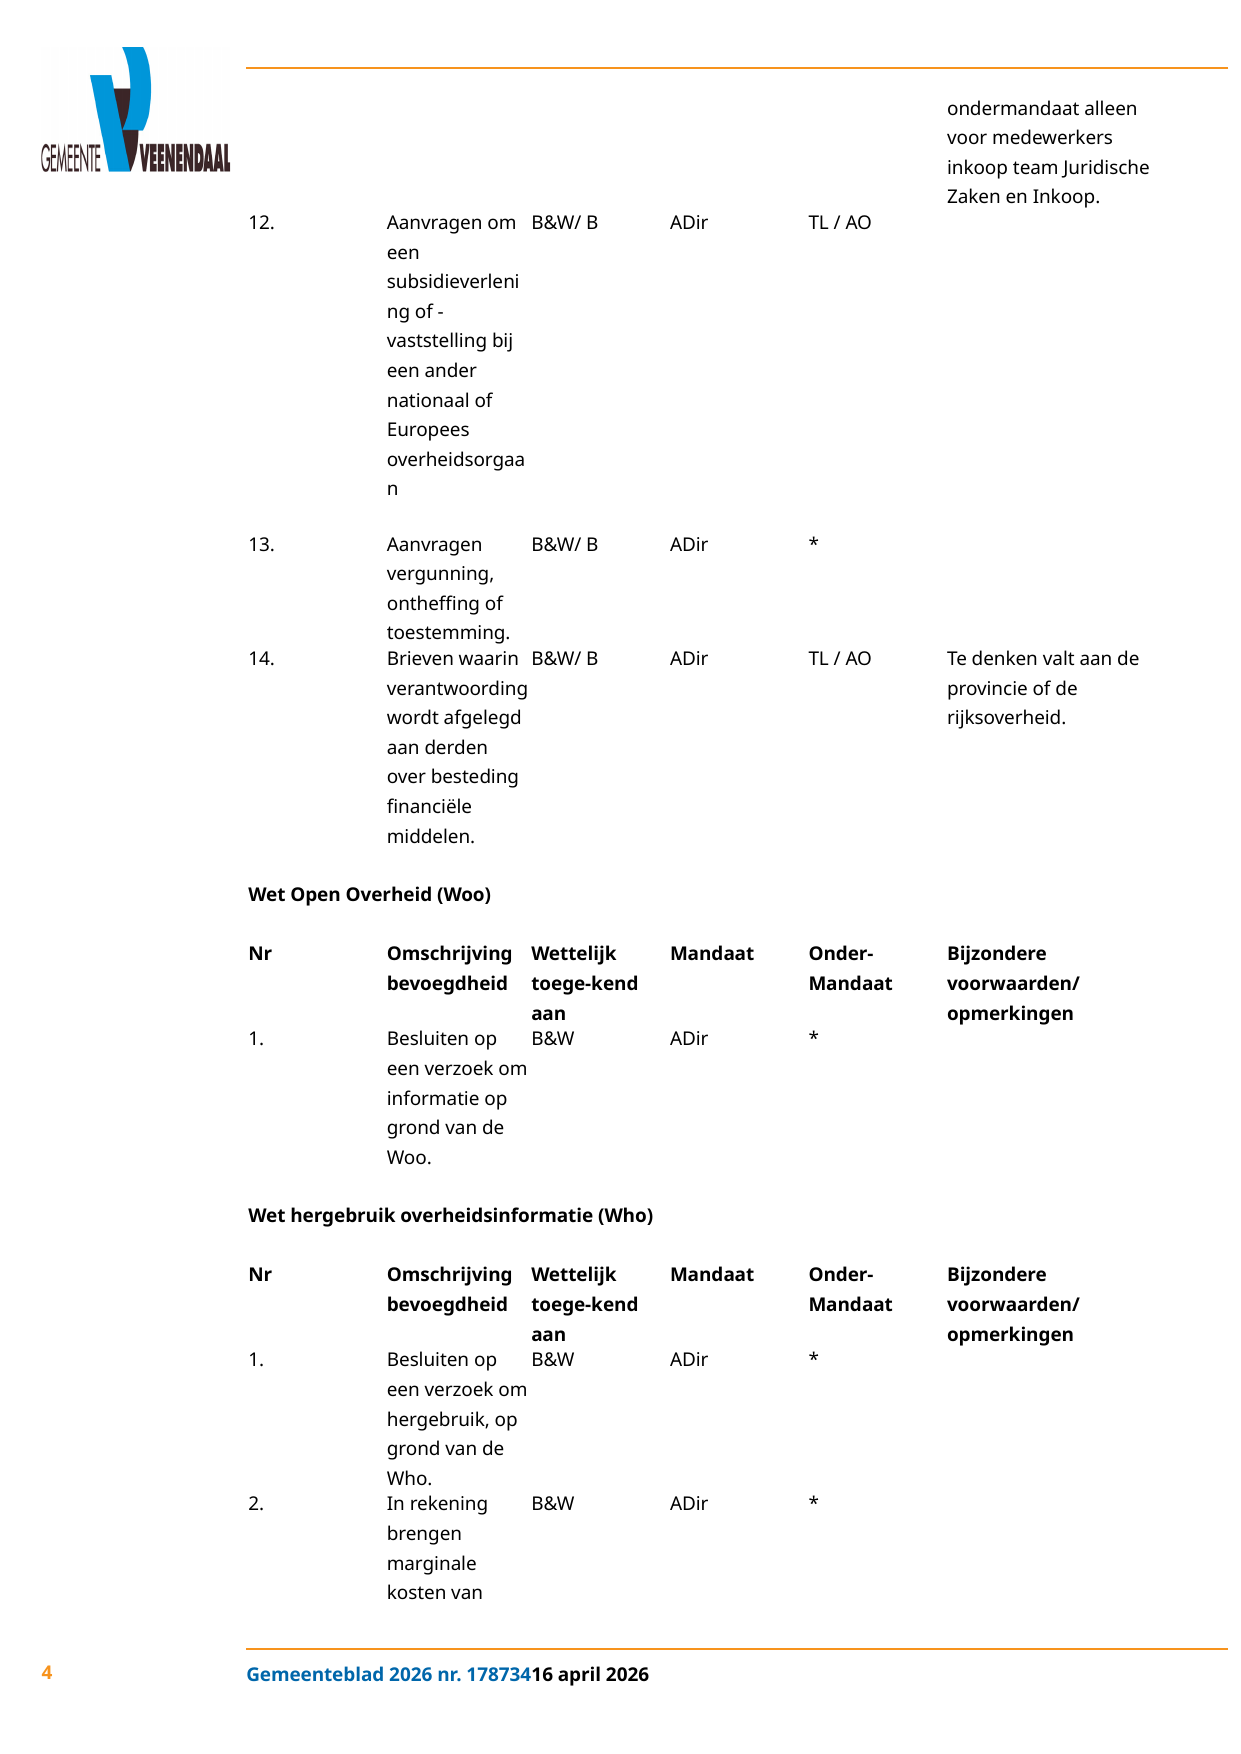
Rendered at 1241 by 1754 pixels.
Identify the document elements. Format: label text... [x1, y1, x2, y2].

table_header Nr [248, 1262, 387, 1347]
table_cell Aanvragen om een subsidieverlening of -vaststelling bij een ander nationaal of Europees overheidsorgaan [387, 209, 531, 531]
table_cell ADir [670, 209, 808, 531]
table_cell B&W/ B [531, 531, 670, 645]
table_cell [947, 209, 1152, 531]
table_cell ADir [670, 1026, 808, 1169]
table_header Nr [248, 941, 387, 1026]
table_cell Aanvragen vergunning, ontheffing of toestemming. [387, 531, 531, 645]
table_cell * [808, 1026, 947, 1169]
table_header Bijzondere voorwaarden/ opmerkingen [947, 941, 1152, 1026]
table_cell In rekening brengen marginale kosten van [387, 1491, 531, 1605]
text Wet hergebruik overheidsinformatie (Who) [248, 1202, 1152, 1228]
table_cell B&W [531, 1347, 670, 1491]
table_cell [248, 95, 387, 209]
table_cell ondermandaat alleen voor medewerkers inkoop team Juridische Zaken en Inkoop. [947, 95, 1152, 209]
table_cell [531, 95, 670, 209]
table_cell [947, 1491, 1152, 1605]
table_cell 1. [248, 1347, 387, 1491]
table_cell B&W/ B [531, 209, 670, 531]
table_cell 1. [248, 1026, 387, 1169]
table_cell Besluiten op een verzoek om hergebruik, op grond van de Who. [387, 1347, 531, 1491]
table_header Wettelijk toege-kend aan [531, 1262, 670, 1347]
table_cell ADir [670, 1347, 808, 1491]
table_cell 12. [248, 209, 387, 531]
table_cell 13. [248, 531, 387, 645]
table_cell [808, 95, 947, 209]
table_cell 14. [248, 645, 387, 848]
table_cell * [808, 1491, 947, 1605]
text Wet Open Overheid (Woo) [248, 881, 1152, 907]
table_cell [947, 1026, 1152, 1169]
table_header Omschrijving bevoegdheid [387, 941, 531, 1026]
picture [123, 47, 231, 172]
table_header Onder- Mandaat [808, 1262, 947, 1347]
table_cell B&W/ B [531, 645, 670, 848]
table_header Omschrijving bevoegdheid [387, 1262, 531, 1347]
table_cell Te denken valt aan de provincie of de rijksoverheid. [947, 645, 1152, 848]
table_cell [947, 1347, 1152, 1491]
table_cell TL / AO [808, 209, 947, 531]
table_cell ADir [670, 645, 808, 848]
table_cell Brieven waarin verantwoording wordt afgelegd aan derden over besteding financiële middelen. [387, 645, 531, 848]
table_cell * [808, 531, 947, 645]
table_header Bijzondere voorwaarden/ opmerkingen [947, 1262, 1152, 1347]
table_header Onder- Mandaat [808, 941, 947, 1026]
table_cell Besluiten op een verzoek om informatie op grond van de Woo. [387, 1026, 531, 1169]
table_cell [387, 95, 531, 209]
table_cell TL / AO [808, 645, 947, 848]
table_header Mandaat [670, 1262, 808, 1347]
table_cell 2. [248, 1491, 387, 1605]
table_cell B&W [531, 1026, 670, 1169]
picture [41, 47, 130, 172]
table_header Mandaat [670, 941, 808, 1026]
table_header Wettelijk toege-kend aan [531, 941, 670, 1026]
table_cell * [808, 1347, 947, 1491]
table_cell [947, 531, 1152, 645]
table_cell ADir [670, 531, 808, 645]
table_cell ADir [670, 1491, 808, 1605]
table_cell B&W [531, 1491, 670, 1605]
table_cell [670, 95, 808, 209]
